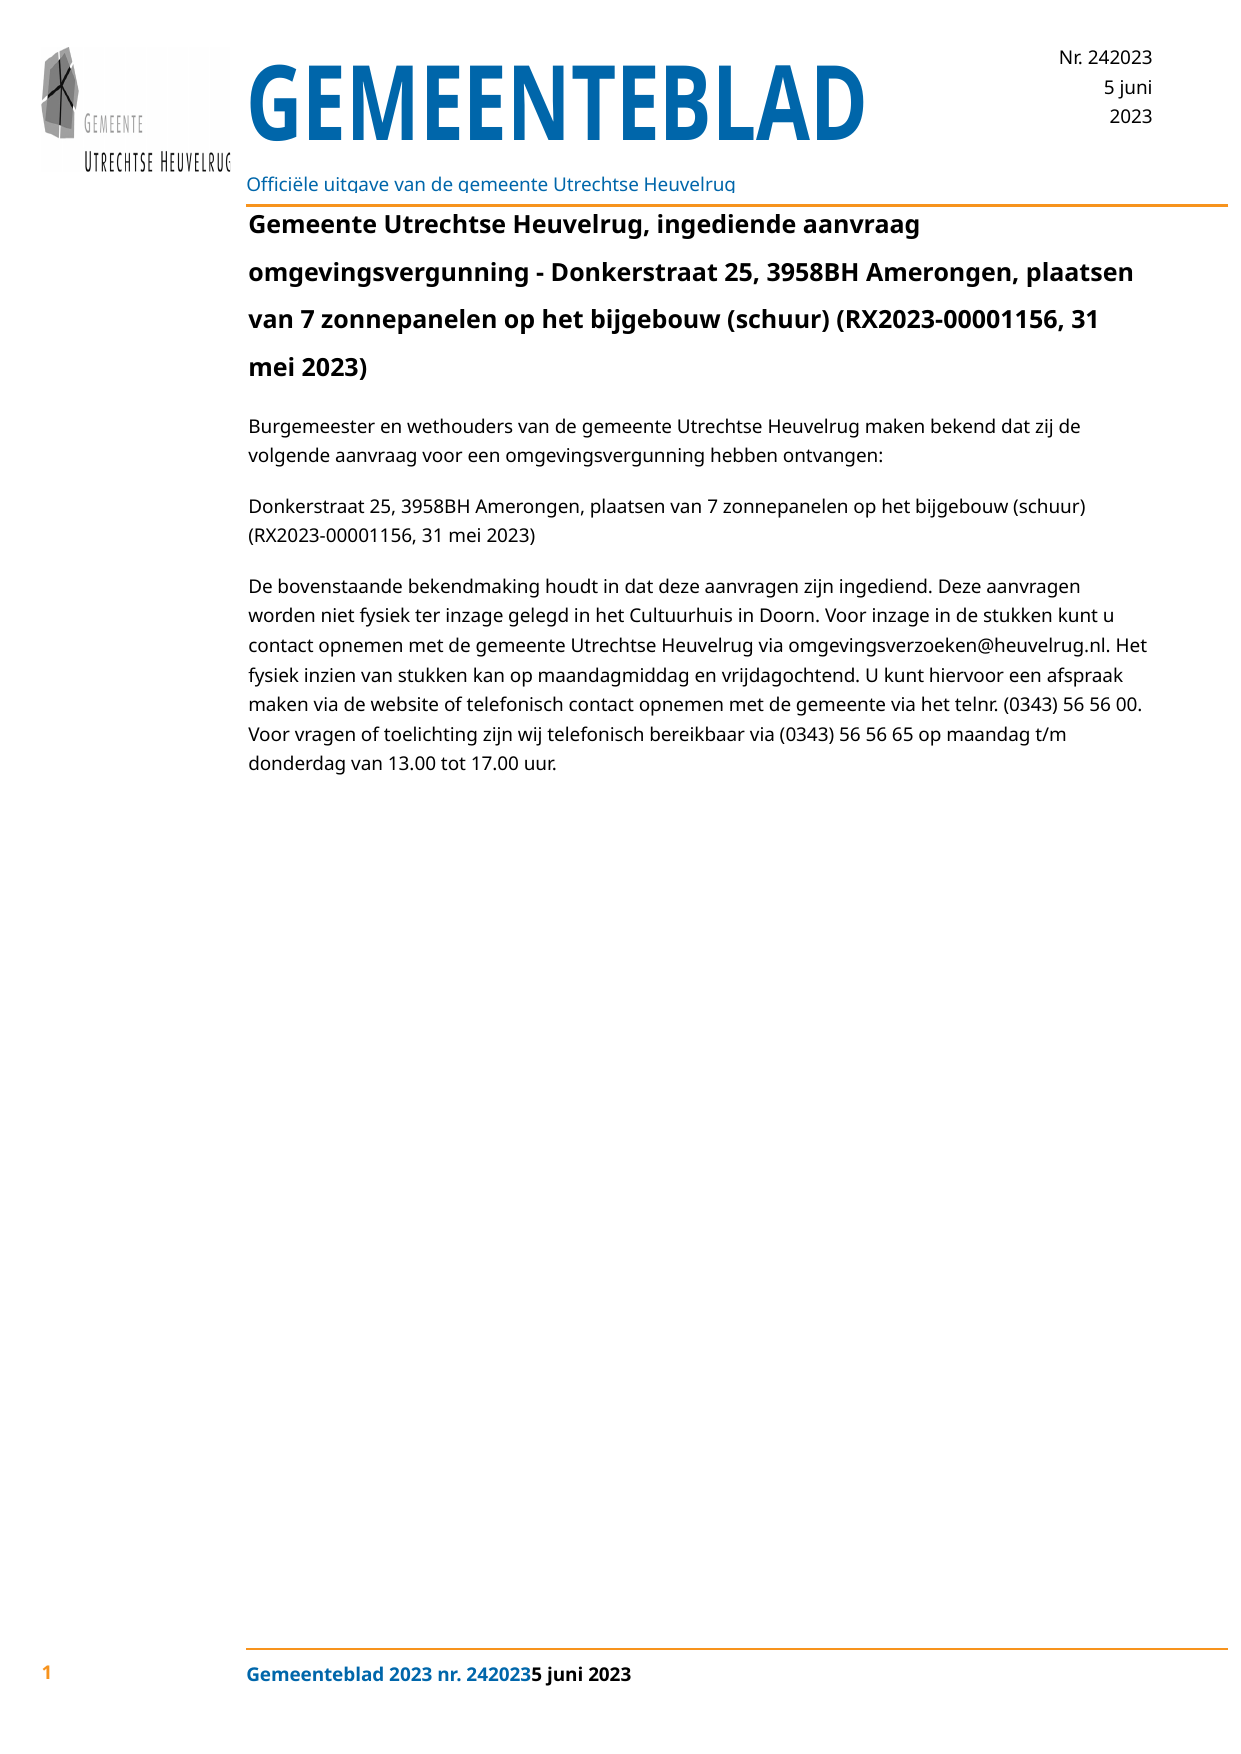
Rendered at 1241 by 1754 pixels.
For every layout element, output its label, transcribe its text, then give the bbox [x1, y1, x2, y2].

text Burgemeester en wethouders van de gemeente Utrechtse Heuvelrug maken bekend dat zij de volgende aanvraag voor een omgevingsvergunning hebben ontvangen: [248, 413, 1152, 468]
text Donkerstraat 25, 3958BH Amerongen, plaatsen van 7 zonnepanelen op het bijgebouw (schuur) (RX2023-00001156, 31 mei 2023) [248, 493, 1152, 548]
picture [41, 47, 231, 172]
text De bovenstaande bekendmaking houdt in dat deze aanvragen zijn ingediend. Deze aanvragen worden niet fysiek ter inzage gelegd in het Cultuurhuis in Doorn. Voor inzage in de stukken kunt u contact opnemen met de gemeente Utrechtse Heuvelrug via omgevingsverzoeken@heuvelrug.nl. Het fysiek inzien van stukken kan op maandagmiddag en vrijdagochtend. U kunt hiervoor een afspraak maken via de website of telefonisch contact opnemen met de gemeente via het telnr. (0343) 56 56 00. Voor vragen of toelichting zijn wij telefonisch bereikbaar via (0343) 56 56 65 op maandag t/m donderdag van 13.00 tot 17.00 uur. [248, 573, 1152, 776]
text Gemeente Utrechtse Heuvelrug, ingediende aanvraag omgevingsvergunning - Donkerstraat 25, 3958BH Amerongen, plaatsen van 7 zonnepanelen op het bijgebouw (schuur) (RX2023-00001156, 31 mei 2023) [248, 207, 1152, 384]
